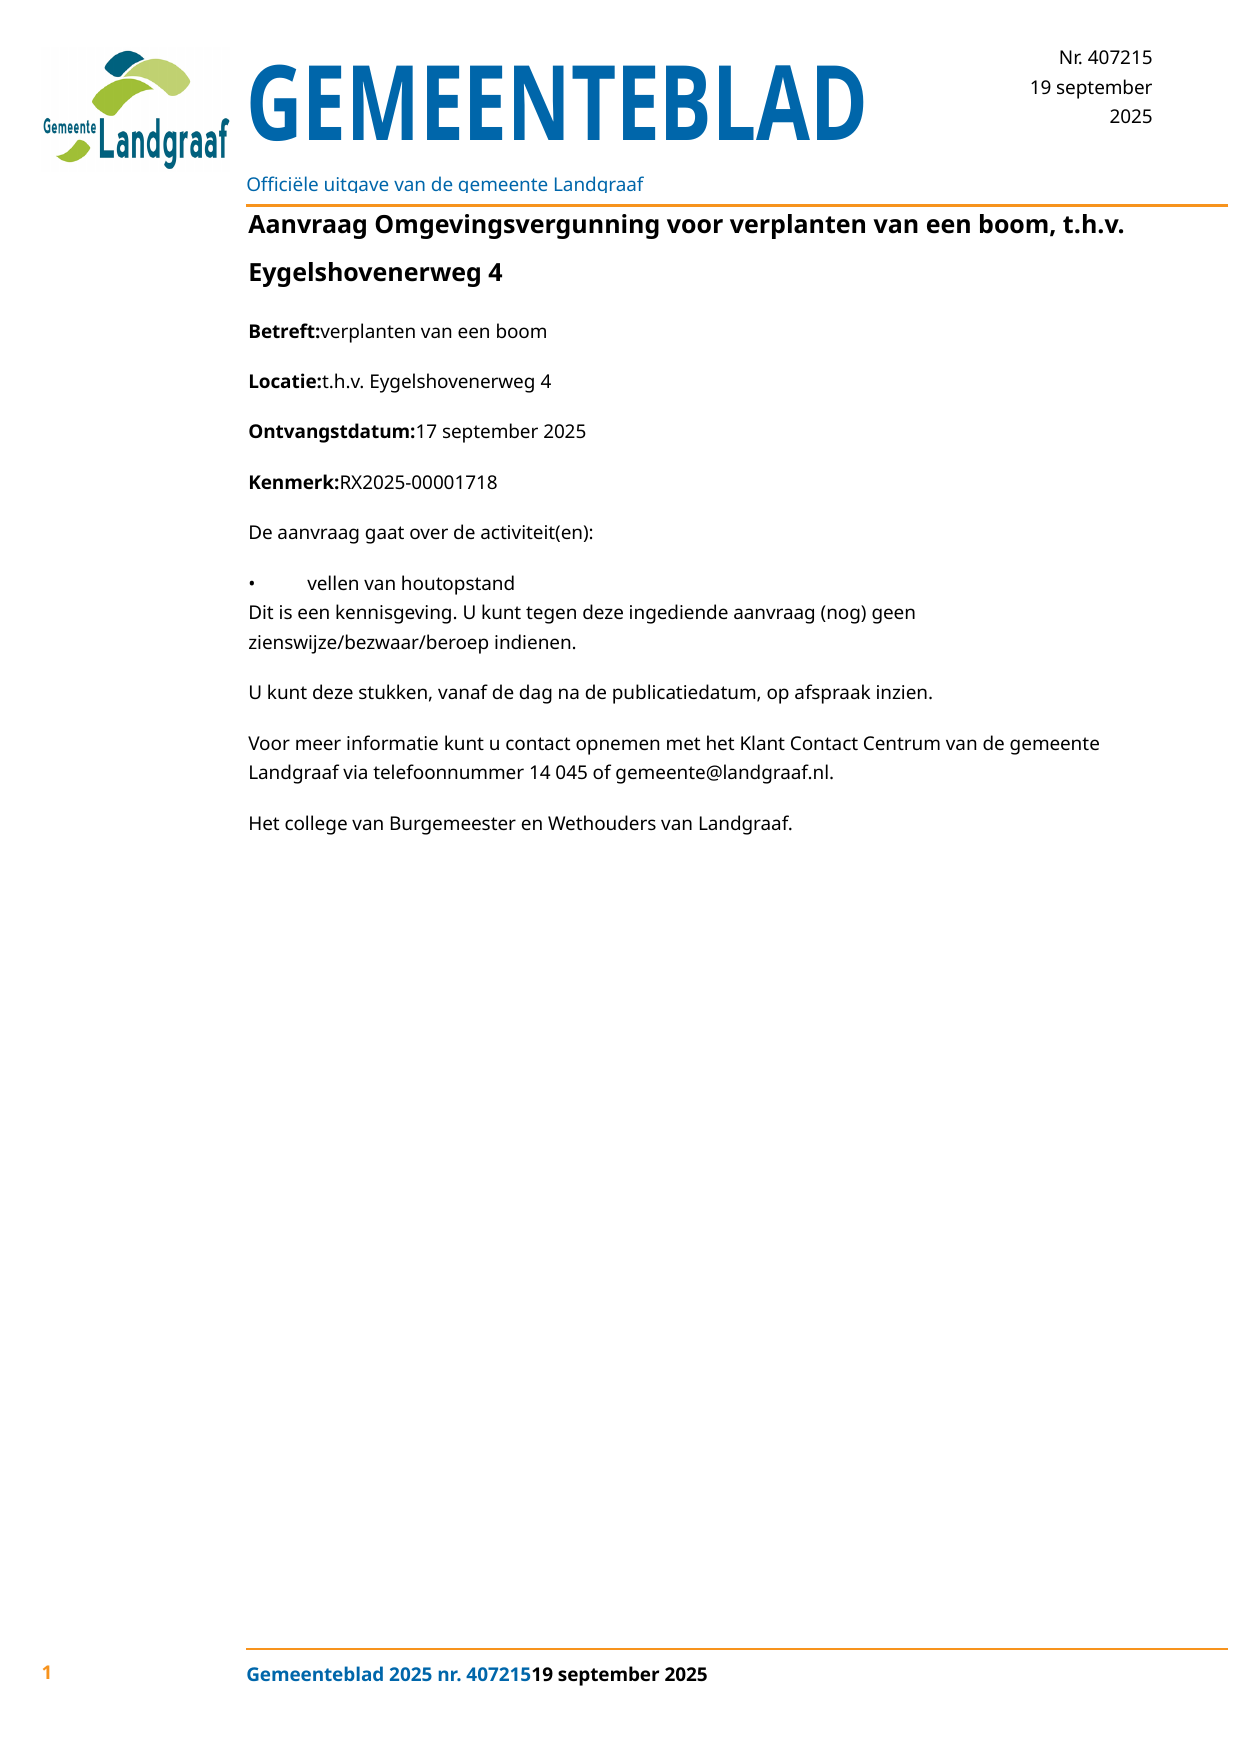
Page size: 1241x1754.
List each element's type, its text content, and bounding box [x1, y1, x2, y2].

text De aanvraag gaat over de activiteit(en): [248, 519, 1152, 545]
text Dit is een kennisgeving. U kunt tegen deze ingediende aanvraag (nog) geen zienswijze/bezwaar/beroep indienen. [248, 599, 1152, 655]
text Voor meer informatie kunt u contact opnemen met het Klant Contact Centrum van de gemeente Landgraaf via telefoonnummer 14 045 of gemeente@landgraaf.nl. [248, 730, 1152, 785]
text Betreft:verplanten van een boom [248, 318, 1152, 344]
picture [41, 47, 231, 172]
text Het college van Burgemeester en Wethouders van Landgraaf. [248, 810, 1152, 836]
text U kunt deze stukken, vanaf de dag na de publicatiedatum, op afspraak inzien. [248, 679, 1152, 705]
text Ontvangstdatum:17 september 2025 [248, 419, 1152, 444]
text Locatie:t.h.v. Eygelshovenerweg 4 [248, 368, 1152, 394]
list vellen van houtopstand [248, 570, 1152, 596]
text Aanvraag Omgevingsvergunning voor verplanten van een boom, t.h.v. Eygelshovenerweg 4 [248, 207, 1152, 288]
text Kenmerk:RX2025-00001718 [248, 469, 1152, 495]
